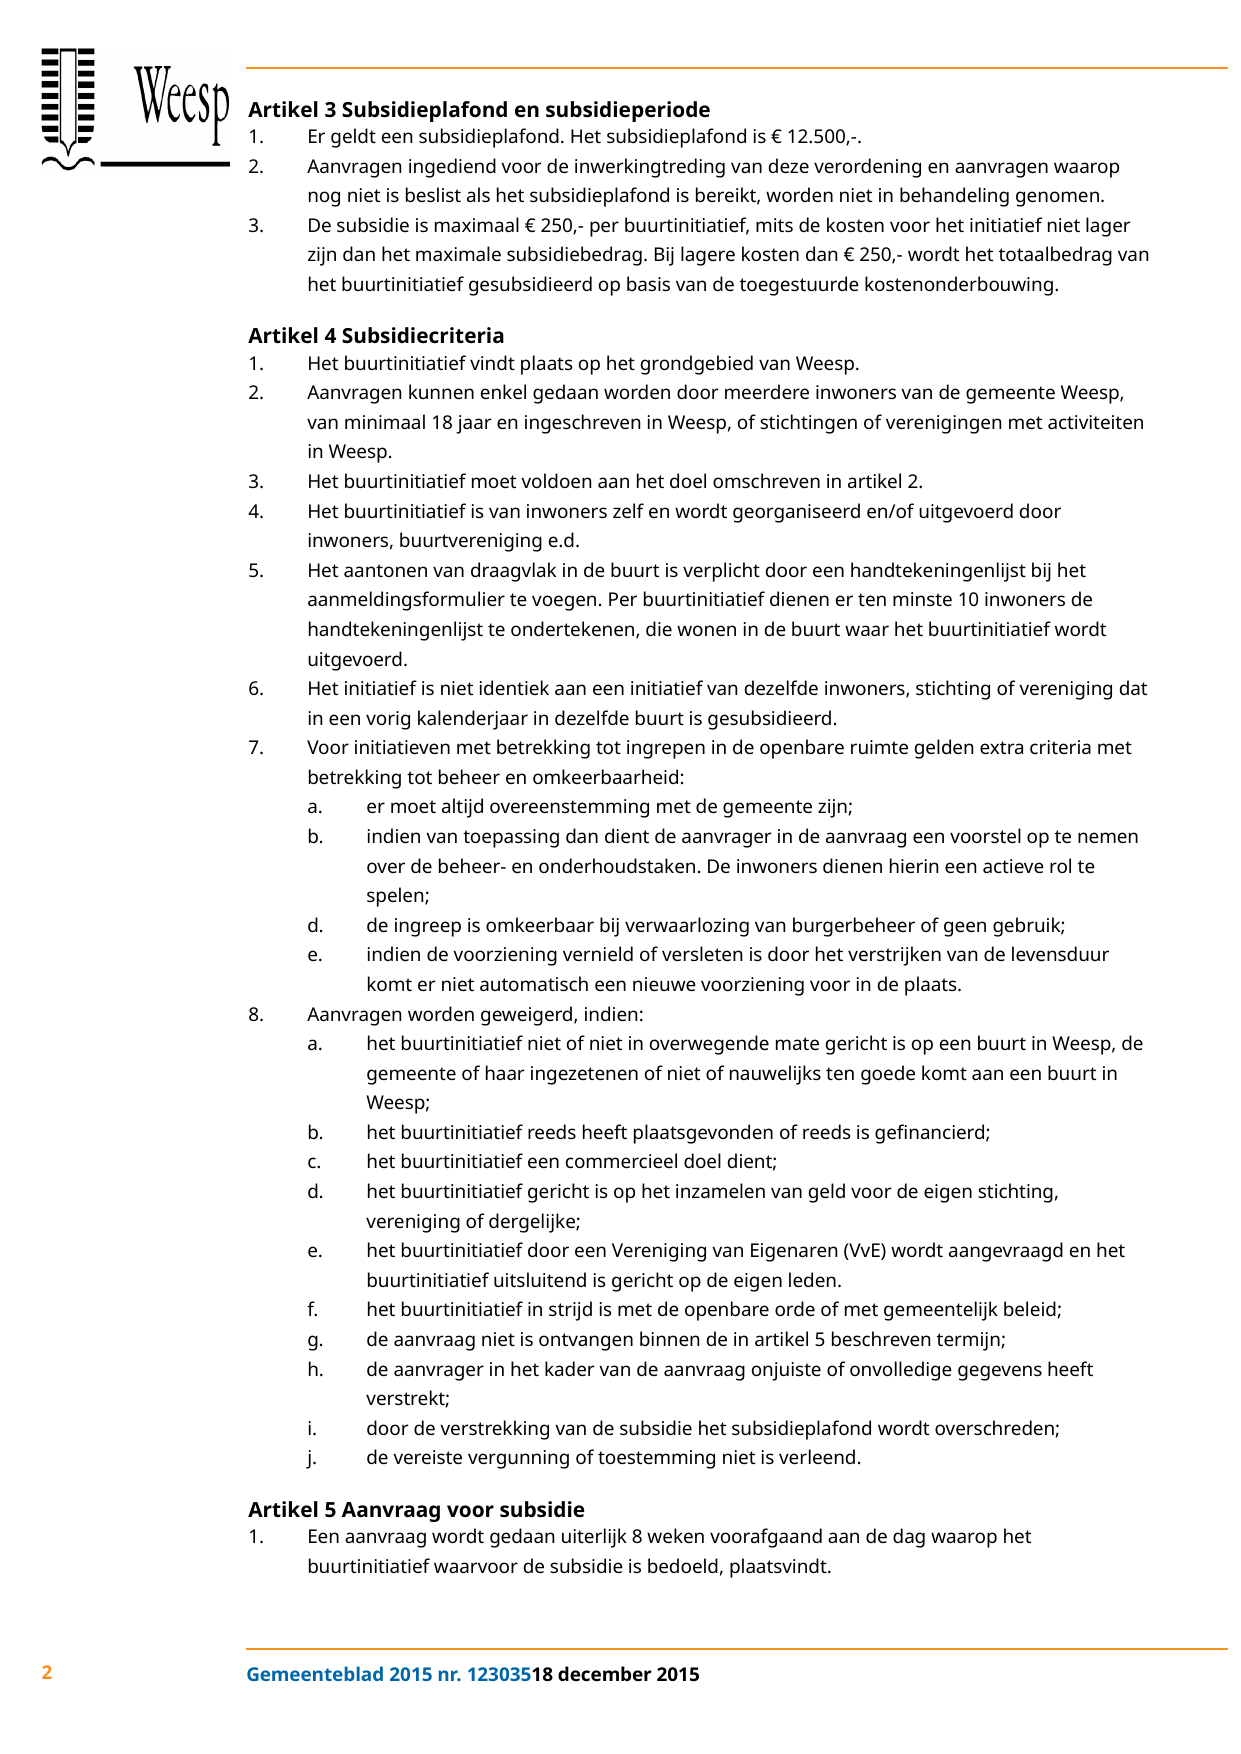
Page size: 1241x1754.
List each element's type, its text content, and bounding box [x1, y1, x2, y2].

list het buurtinitiatief in strijd is met de openbare orde of met gemeentelijk beleid; [307, 1297, 1152, 1322]
list Het buurtinitiatief is van inwoners zelf en wordt georganiseerd en/of uitgevoerd door inwoners, buurtvereniging e.d. [248, 498, 1152, 553]
list Voor initiatieven met betrekking tot ingrepen in de openbare ruimte gelden extra criteria met betrekking tot beheer en omkeerbaarheid: [248, 734, 1152, 790]
text Artikel 5 Aanvraag voor subsidie [248, 1495, 1152, 1523]
list Aanvragen kunnen enkel gedaan worden door meerdere inwoners van de gemeente Weesp, van minimaal 18 jaar en ingeschreven in Weesp, of stichtingen of verenigingen met activiteiten in Weesp. [248, 379, 1152, 464]
list de aanvrager in het kader van de aanvraag onjuiste of onvolledige gegevens heeft verstrekt; [307, 1356, 1152, 1411]
list Het initiatief is niet identiek aan een initiatief van dezelfde inwoners, stichting of vereniging dat in een vorig kalenderjaar in dezelfde buurt is gesubsidieerd. [248, 675, 1152, 731]
text Artikel 3 Subsidieplafond en subsidieperiode [248, 95, 1152, 123]
list Het buurtinitiatief vindt plaats op het grondgebied van Weesp. [248, 350, 1152, 376]
list de aanvraag niet is ontvangen binnen de in artikel 5 beschreven termijn; [307, 1326, 1152, 1352]
list er moet altijd overeenstemming met de gemeente zijn; [307, 794, 1152, 819]
list de ingreep is omkeerbaar bij verwaarlozing van burgerbeheer of geen gebruik; [307, 912, 1152, 938]
list het buurtinitiatief een commercieel doel dient; [307, 1149, 1152, 1174]
list het buurtinitiatief door een Vereniging van Eigenaren (VvE) wordt aangevraagd en het buurtinitiatief uitsluitend is gericht op de eigen leden. [307, 1237, 1152, 1293]
picture [41, 47, 231, 172]
list Aanvragen worden geweigerd, indien: [248, 1001, 1152, 1027]
list Aanvragen ingediend voor de inwerkingtreding van deze verordening en aanvragen waarop nog niet is beslist als het subsidieplafond is bereikt, worden niet in behandeling genomen. [248, 153, 1152, 208]
list de vereiste vergunning of toestemming niet is verleend. [307, 1444, 1152, 1470]
list het buurtinitiatief niet of niet in overwegende mate gericht is op een buurt in Weesp, de gemeente of haar ingezetenen of niet of nauwelijks ten goede komt aan een buurt in Weesp; [307, 1030, 1152, 1115]
list door de verstrekking van de subsidie het subsidieplafond wordt overschreden; [307, 1415, 1152, 1441]
list Het buurtinitiatief moet voldoen aan het doel omschreven in artikel 2. [248, 468, 1152, 494]
list De subsidie is maximaal € 250,- per buurtinitiatief, mits de kosten voor het initiatief niet lager zijn dan het maximale subsidiebedrag. Bij lagere kosten dan € 250,- wordt het totaalbedrag van het buurtinitiatief gesubsidieerd op basis van de toegestuurde kostenonderbouwing. [248, 212, 1152, 297]
list het buurtinitiatief reeds heeft plaatsgevonden of reeds is gefinancierd; [307, 1119, 1152, 1145]
list het buurtinitiatief gericht is op het inzamelen van geld voor de eigen stichting, vereniging of dergelijke; [307, 1178, 1152, 1234]
list indien van toepassing dan dient de aanvrager in de aanvraag een voorstel op te nemen over de beheer- en onderhoudstaken. De inwoners dienen hierin een actieve rol te spelen; [307, 823, 1152, 908]
list indien de voorziening vernield of versleten is door het verstrijken van de levensduur komt er niet automatisch een nieuwe voorziening voor in de plaats. [307, 942, 1152, 997]
list Er geldt een subsidieplafond. Het subsidieplafond is € 12.500,-. [248, 123, 1152, 149]
text Artikel 4 Subsidiecriteria [248, 322, 1152, 350]
list Een aanvraag wordt gedaan uiterlijk 8 weken voorafgaand aan de dag waarop het buurtinitiatief waarvoor de subsidie is bedoeld, plaatsvindt. [248, 1523, 1152, 1579]
list Het aantonen van draagvlak in de buurt is verplicht door een handtekeningenlijst bij het aanmeldingsformulier te voegen. Per buurtinitiatief dienen er ten minste 10 inwoners de handtekeningenlijst te ondertekenen, die wonen in de buurt waar het buurtinitiatief wordt uitgevoerd. [248, 557, 1152, 672]
